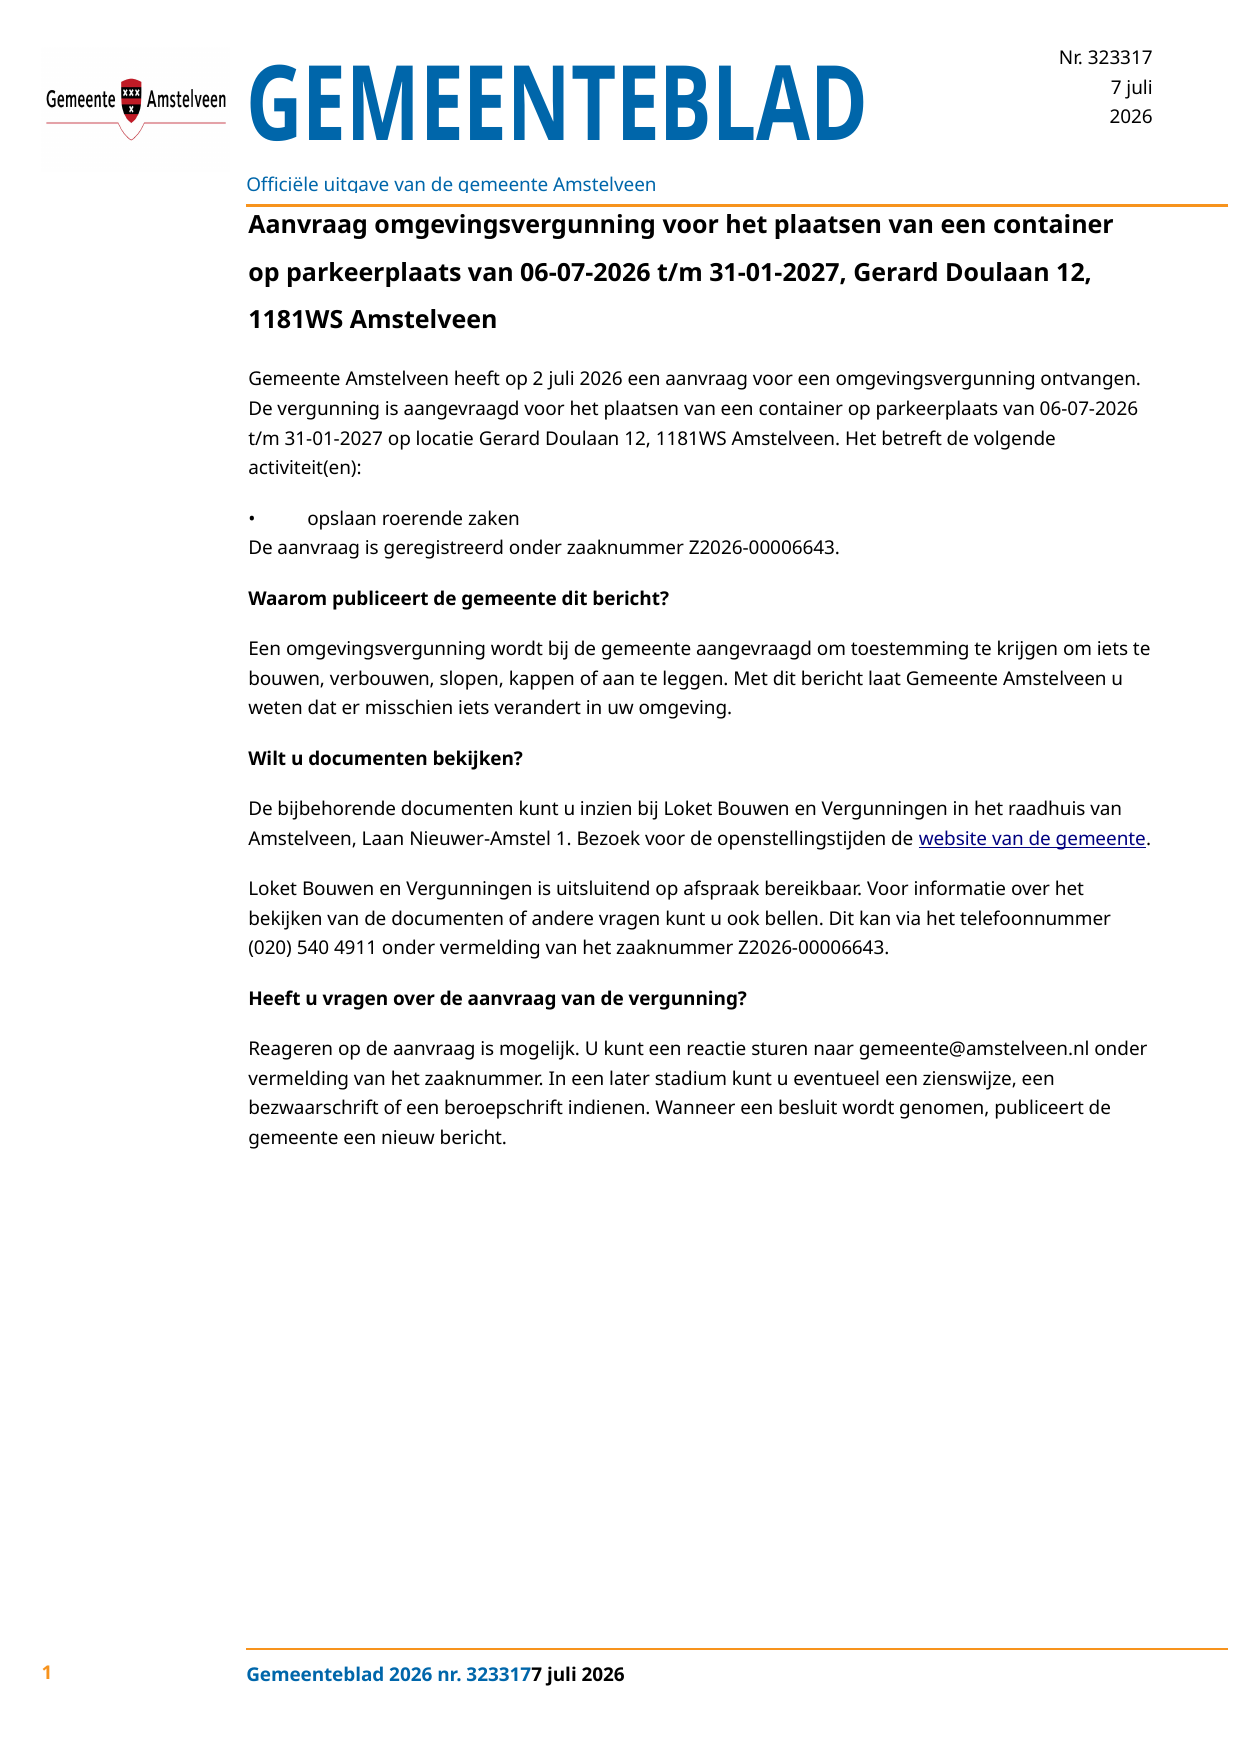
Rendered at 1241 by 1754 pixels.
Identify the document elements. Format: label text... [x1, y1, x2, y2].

text Aanvraag omgevingsvergunning voor het plaatsen van een container op parkeerplaats van 06-07-2026 t/m 31-01-2027, Gerard Doulaan 12, 1181WS Amstelveen [248, 207, 1152, 336]
list opslaan roerende zaken [248, 505, 1152, 530]
picture [41, 47, 231, 172]
text De aanvraag is geregistreerd onder zaaknummer Z2026-00006643. [248, 534, 1152, 560]
text Loket Bouwen en Vergunningen is uitsluitend op afspraak bereikbaar. Voor informatie over het bekijken van de documenten of andere vragen kunt u ook bellen. Dit kan via het telefoonnummer (020) 540 4911 onder vermelding van het zaaknummer Z2026-00006643. [248, 875, 1152, 960]
text Reageren op de aanvraag is mogelijk. U kunt een reactie sturen naar gemeente@amstelveen.nl onder vermelding van het zaaknummer. In een later stadium kunt u eventueel een zienswijze, een bezwaarschrift of een beroepschrift indienen. Wanneer een besluit wordt genomen, publiceert de gemeente een nieuw bericht. [248, 1035, 1152, 1149]
text Een omgevingsvergunning wordt bij de gemeente aangevraagd om toestemming te krijgen om iets te bouwen, verbouwen, slopen, kappen of aan te leggen. Met dit bericht laat Gemeente Amstelveen u weten dat er misschien iets verandert in uw omgeving. [248, 635, 1152, 720]
text Wilt u documenten bekijken? [248, 745, 1152, 770]
text Heeft u vragen over de aanvraag van de vergunning? [248, 985, 1152, 1010]
text De bijbehorende documenten kunt u inzien bij Loket Bouwen en Vergunningen in het raadhuis van Amstelveen, Laan Nieuwer-Amstel 1. Bezoek voor de openstellingstijden de website van de gemeente. [248, 795, 1152, 850]
text Waarom publiceert de gemeente dit bericht? [248, 585, 1152, 610]
text Gemeente Amstelveen heeft op 2 juli 2026 een aanvraag voor een omgevingsvergunning ontvangen. De vergunning is aangevraagd voor het plaatsen van een container op parkeerplaats van 06-07-2026 t/m 31-01-2027 op locatie Gerard Doulaan 12, 1181WS Amstelveen. Het betreft de volgende activiteit(en): [248, 366, 1152, 480]
